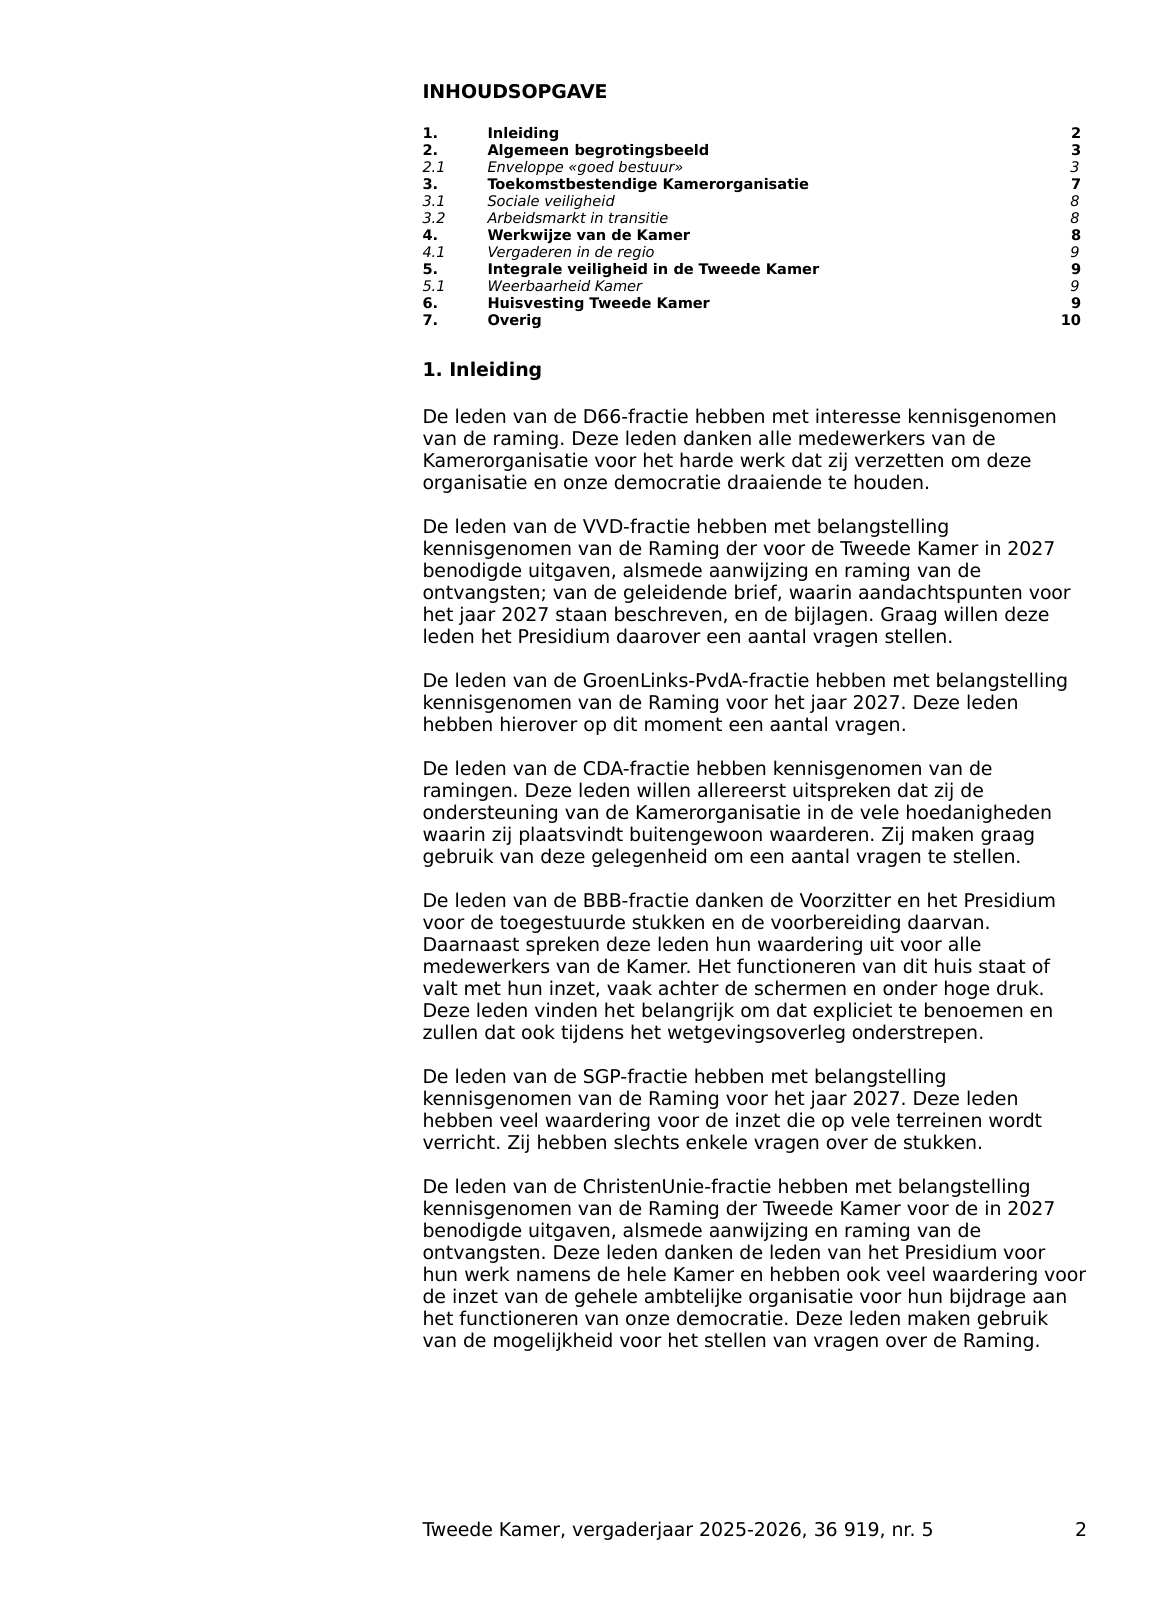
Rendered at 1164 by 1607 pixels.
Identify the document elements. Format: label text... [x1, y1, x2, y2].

table_cell 7 [1028, 176, 1087, 193]
text De leden van de BBB-fractie danken de Voorzitter en het Presidium voor de toegestuurde stukken en de voorbereiding daarvan. Daarnaast spreken deze leden hun waardering uit voor alle medewerkers van de Kamer. Het functioneren van dit huis staat of valt met hun inzet, vaak achter de schermen en onder hoge druk. Deze leden vinden het belangrijk om dat expliciet te benoemen en zullen dat ook tijdens het wetgevingsoverleg onderstrepen. [422, 890, 1087, 1044]
table_header Inleiding [481, 125, 1028, 142]
table_cell 6. [422, 295, 481, 312]
table_cell Toekomstbestendige Kamerorganisatie [481, 176, 1028, 193]
table_cell Enveloppe «goed bestuur» [481, 159, 1028, 176]
table_cell 9 [1028, 244, 1087, 261]
table_cell 9 [1028, 295, 1087, 312]
table_cell 9 [1028, 278, 1087, 295]
subtitle 1. Inleiding [422, 359, 1087, 381]
table_cell Weerbaarheid Kamer [481, 278, 1028, 295]
table_cell 9 [1028, 261, 1087, 278]
table_cell 3.1 [422, 193, 481, 210]
table_cell 8 [1028, 193, 1087, 210]
table_header 2 [1028, 125, 1087, 142]
text De leden van de GroenLinks-PvdA-fractie hebben met belangstelling kennisgenomen van de Raming voor het jaar 2027. Deze leden hebben hierover op dit moment een aantal vragen. [422, 670, 1087, 736]
table_cell Overig [481, 312, 1028, 329]
table_cell Werkwijze van de Kamer [481, 227, 1028, 244]
text De leden van de VVD-fractie hebben met belangstelling kennisgenomen van de Raming der voor de Tweede Kamer in 2027 benodigde uitgaven, alsmede aanwijzing en raming van de ontvangsten; van de geleidende brief, waarin aandachtspunten voor het jaar 2027 staan beschreven, en de bijlagen. Graag willen deze leden het Presidium daarover een aantal vragen stellen. [422, 516, 1087, 648]
text De leden van de CDA-fractie hebben kennisgenomen van de ramingen. Deze leden willen allereerst uitspreken dat zij de ondersteuning van de Kamerorganisatie in de vele hoedanigheden waarin zij plaatsvindt buitengewoon waarderen. Zij maken graag gebruik van deze gelegenheid om een aantal vragen te stellen. [422, 758, 1087, 868]
table_cell 3 [1028, 159, 1087, 176]
table_cell 4. [422, 227, 481, 244]
table_cell 10 [1028, 312, 1087, 329]
table_cell Huisvesting Tweede Kamer [481, 295, 1028, 312]
table_cell 4.1 [422, 244, 481, 261]
subtitle INHOUDSOPGAVE [422, 81, 1087, 103]
table_cell 8 [1028, 210, 1087, 227]
table_cell 5. [422, 261, 481, 278]
text De leden van de D66-fractie hebben met interesse kennisgenomen van de raming. Deze leden danken alle medewerkers van de Kamerorganisatie voor het harde werk dat zij verzetten om deze organisatie en onze democratie draaiende te houden. [422, 406, 1087, 494]
table_header 1. [422, 125, 481, 142]
text De leden van de ChristenUnie-fractie hebben met belangstelling kennisgenomen van de Raming der Tweede Kamer voor de in 2027 benodigde uitgaven, alsmede aanwijzing en raming van de ontvangsten. Deze leden danken de leden van het Presidium voor hun werk namens de hele Kamer en hebben ook veel waardering voor de inzet van de gehele ambtelijke organisatie voor hun bijdrage aan het functioneren van onze democratie. Deze leden maken gebruik van de mogelijkheid voor het stellen van vragen over de Raming. [422, 1176, 1087, 1352]
table_cell 3. [422, 176, 481, 193]
table_cell 8 [1028, 227, 1087, 244]
table_cell 5.1 [422, 278, 481, 295]
table_cell Vergaderen in de regio [481, 244, 1028, 261]
table_cell 3 [1028, 142, 1087, 159]
table_cell 7. [422, 312, 481, 329]
table_cell 2.1 [422, 159, 481, 176]
table_cell Arbeidsmarkt in transitie [481, 210, 1028, 227]
table_cell 3.2 [422, 210, 481, 227]
table_cell Sociale veiligheid [481, 193, 1028, 210]
table_cell Algemeen begrotingsbeeld [481, 142, 1028, 159]
text De leden van de SGP-fractie hebben met belangstelling kennisgenomen van de Raming voor het jaar 2027. Deze leden hebben veel waardering voor de inzet die op vele terreinen wordt verricht. Zij hebben slechts enkele vragen over de stukken. [422, 1066, 1087, 1154]
table_cell 2. [422, 142, 481, 159]
table_cell Integrale veiligheid in de Tweede Kamer [481, 261, 1028, 278]
